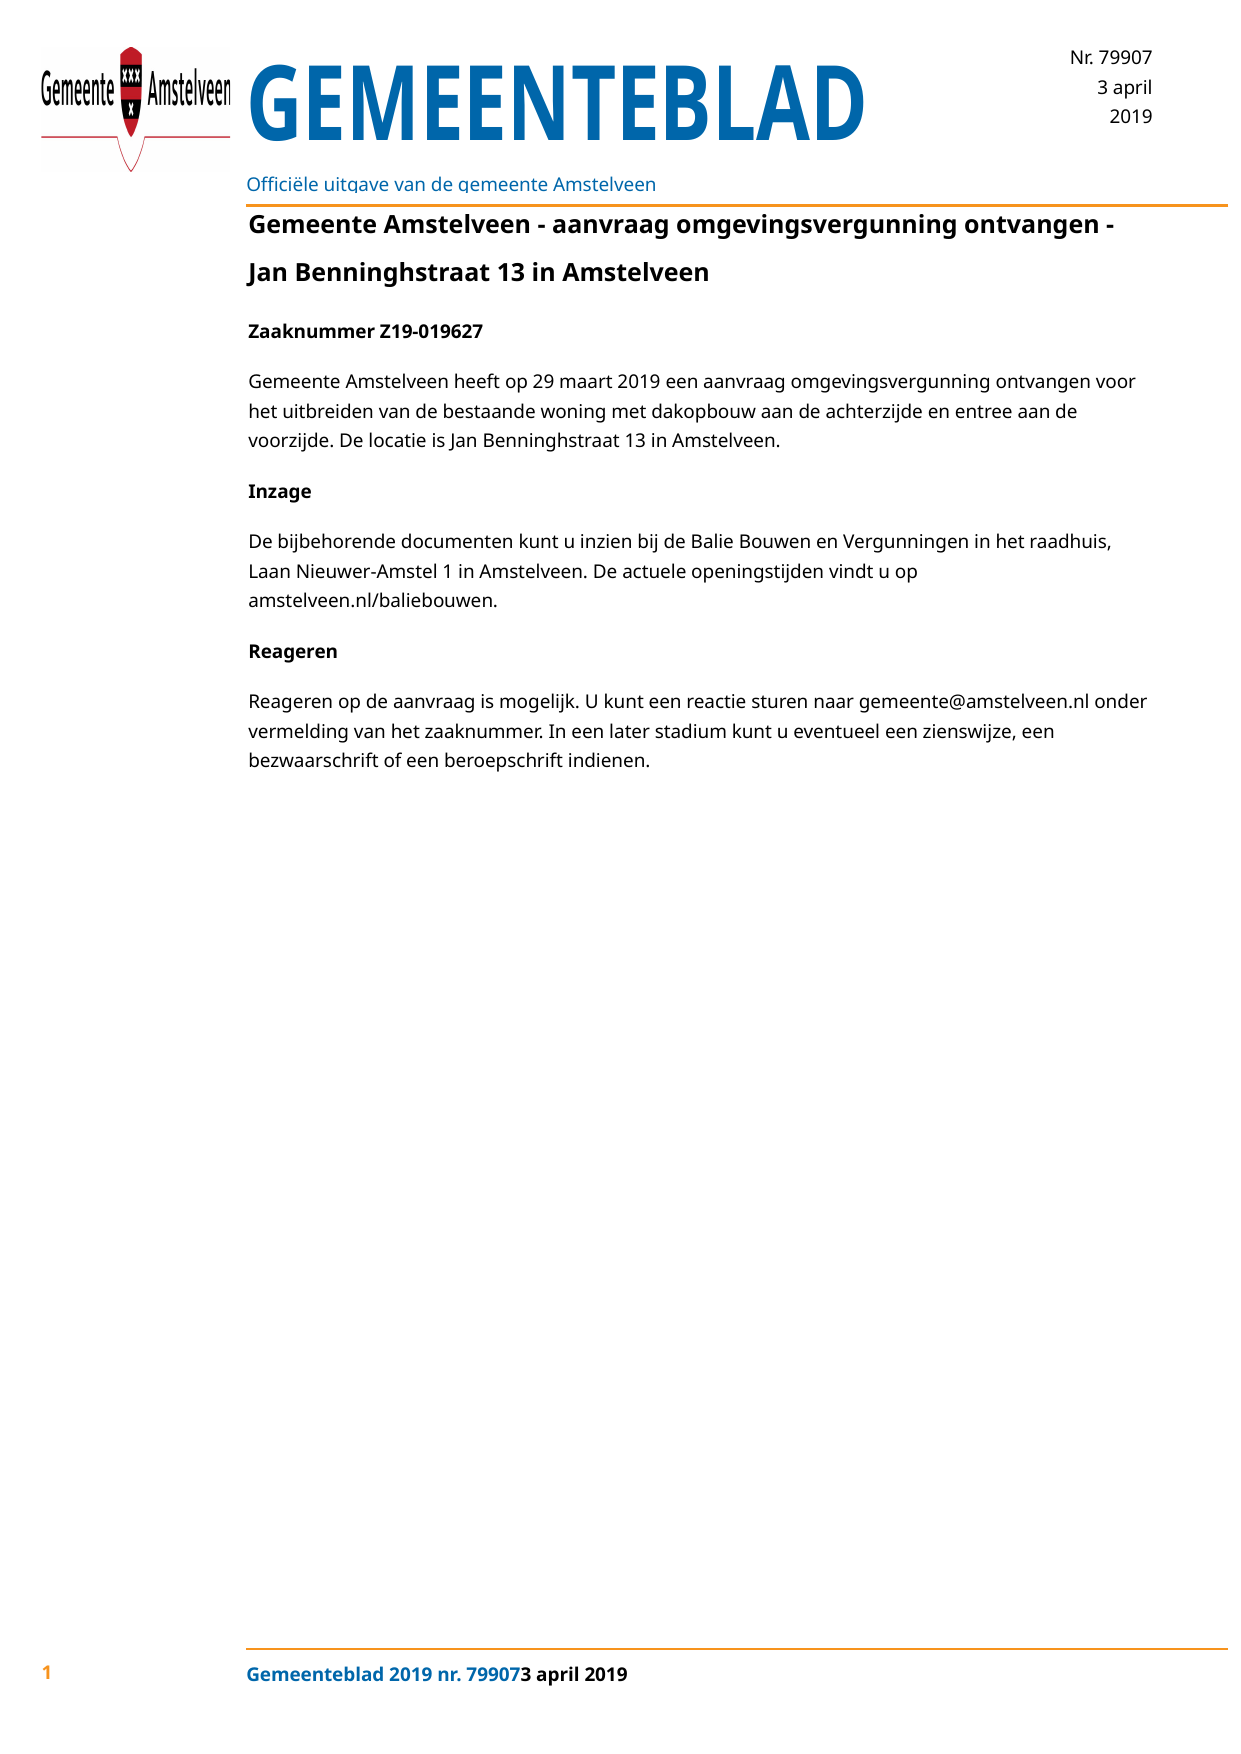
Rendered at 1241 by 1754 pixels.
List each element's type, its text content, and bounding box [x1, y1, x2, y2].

text Gemeente Amstelveen heeft op 29 maart 2019 een aanvraag omgevingsvergunning ontvangen voor het uitbreiden van de bestaande woning met dakopbouw aan de achterzijde en entree aan de voorzijde. De locatie is Jan Benninghstraat 13 in Amstelveen. [248, 368, 1152, 453]
text Inzage [248, 478, 1152, 504]
picture [41, 47, 231, 172]
text Reageren [248, 638, 1152, 664]
text De bijbehorende documenten kunt u inzien bij de Balie Bouwen en Vergunningen in het raadhuis, Laan Nieuwer-Amstel 1 in Amstelveen. De actuele openingstijden vindt u op amstelveen.nl/baliebouwen. [248, 528, 1152, 613]
text Reageren op de aanvraag is mogelijk. U kunt een reactie sturen naar gemeente@amstelveen.nl onder vermelding van het zaaknummer. In een later stadium kunt u eventueel een zienswijze, een bezwaarschrift of een beroepschrift indienen. [248, 688, 1152, 773]
text Zaaknummer Z19-019627 [248, 318, 1152, 344]
text Gemeente Amstelveen - aanvraag omgevingsvergunning ontvangen - Jan Benninghstraat 13 in Amstelveen [248, 207, 1152, 288]
